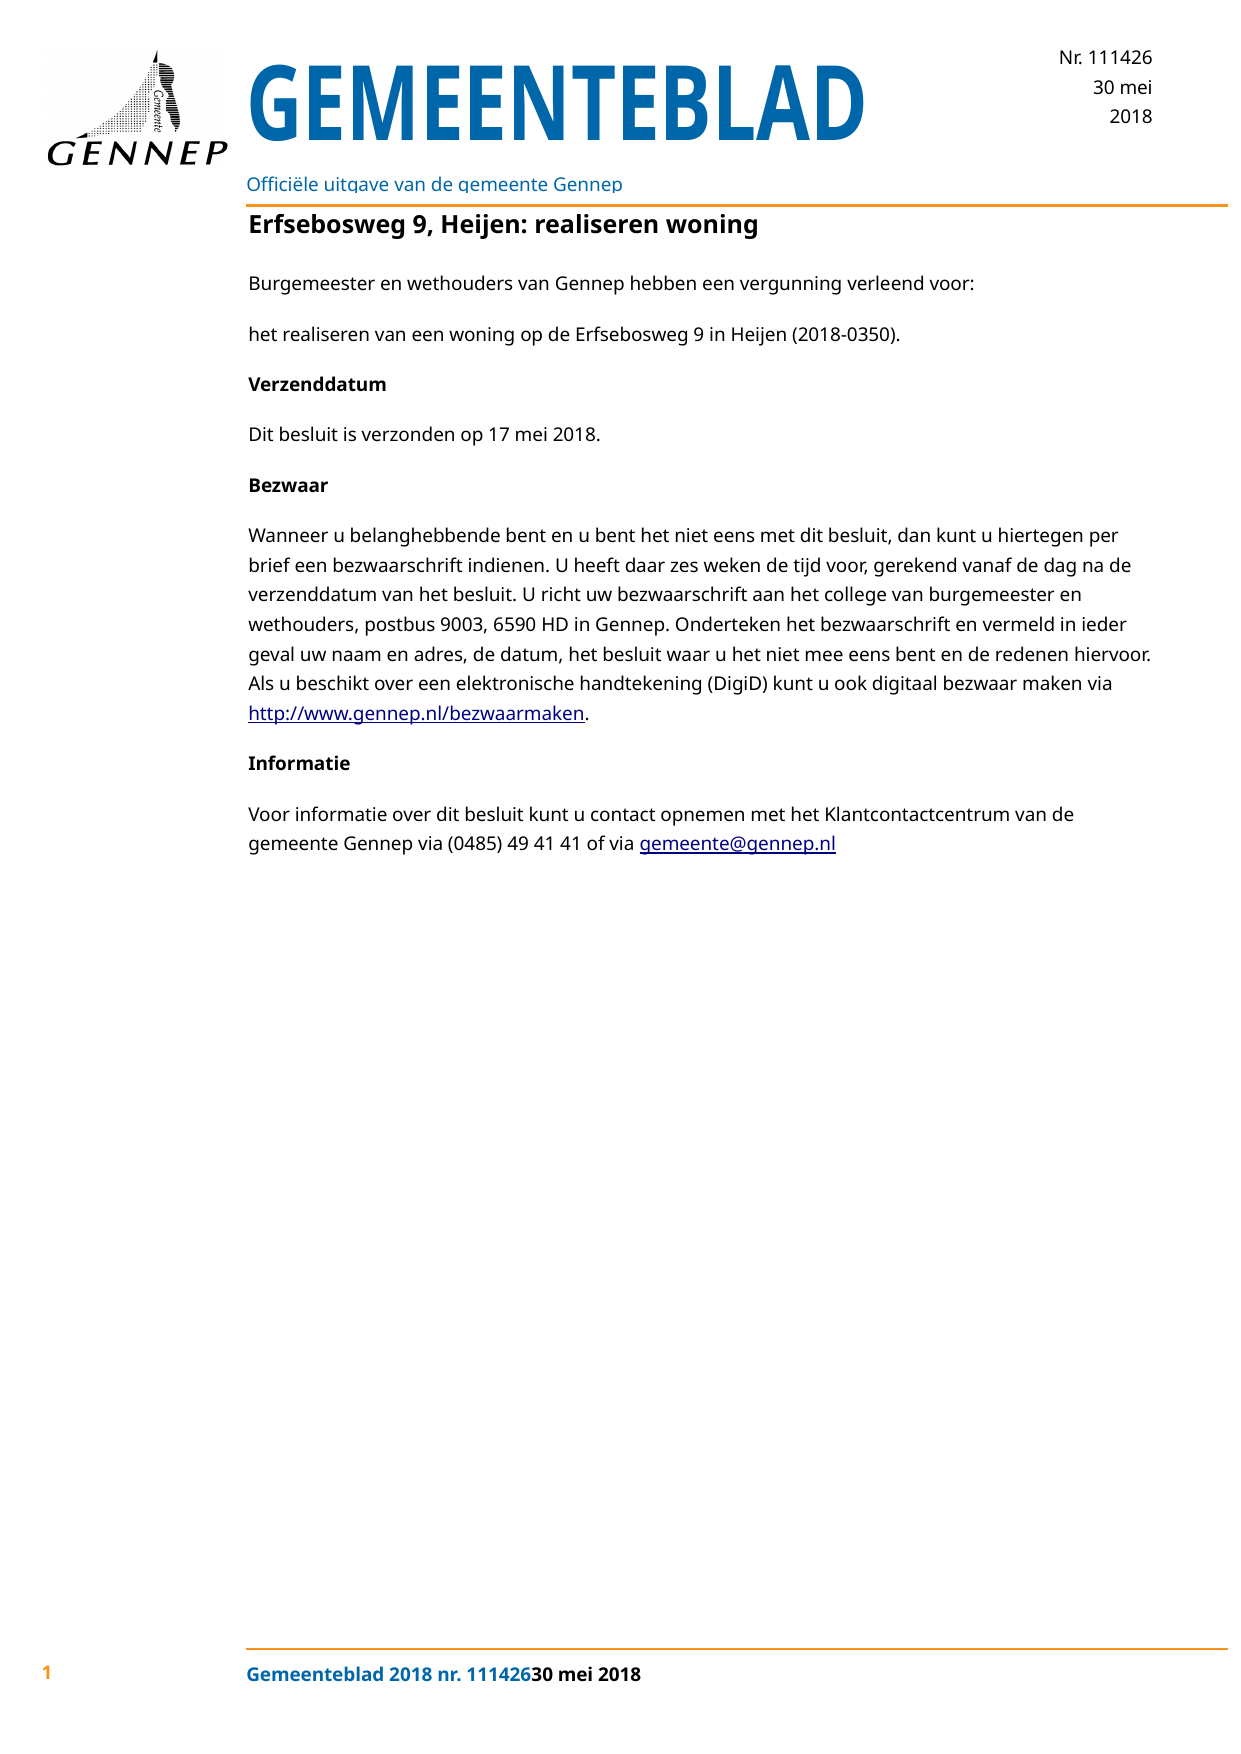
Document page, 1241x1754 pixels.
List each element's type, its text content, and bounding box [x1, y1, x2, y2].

text Verzenddatum [248, 371, 1152, 397]
picture [41, 47, 231, 172]
text Informatie [248, 750, 1152, 776]
text het realiseren van een woning op de Erfsebosweg 9 in Heijen (2018-0350). [248, 321, 1152, 346]
text Bezwaar [248, 472, 1152, 498]
text Burgemeester en wethouders van Gennep hebben een vergunning verleend voor: [248, 270, 1152, 296]
text Voor informatie over dit besluit kunt u contact opnemen met het Klantcontactcentrum van de gemeente Gennep via (0485) 49 41 41 of via gemeente@gennep.nl [248, 801, 1152, 856]
text Wanneer u belanghebbende bent en u bent het niet eens met dit besluit, dan kunt u hiertegen per brief een bezwaarschrift indienen. U heeft daar zes weken de tijd voor, gerekend vanaf de dag na de verzenddatum van het besluit. U richt uw bezwaarschrift aan het college van burgemeester en wethouders, postbus 9003, 6590 HD in Gennep. Onderteken het bezwaarschrift en vermeld in ieder geval uw naam en adres, de datum, het besluit waar u het niet mee eens bent en de redenen hiervoor. Als u beschikt over een elektronische handtekening (DigiD) kunt u ook digitaal bezwaar maken via http://www.gennep.nl/bezwaarmaken. [248, 522, 1152, 726]
text Erfsebosweg 9, Heijen: realiseren woning [248, 207, 1152, 241]
text Dit besluit is verzonden op 17 mei 2018. [248, 422, 1152, 447]
